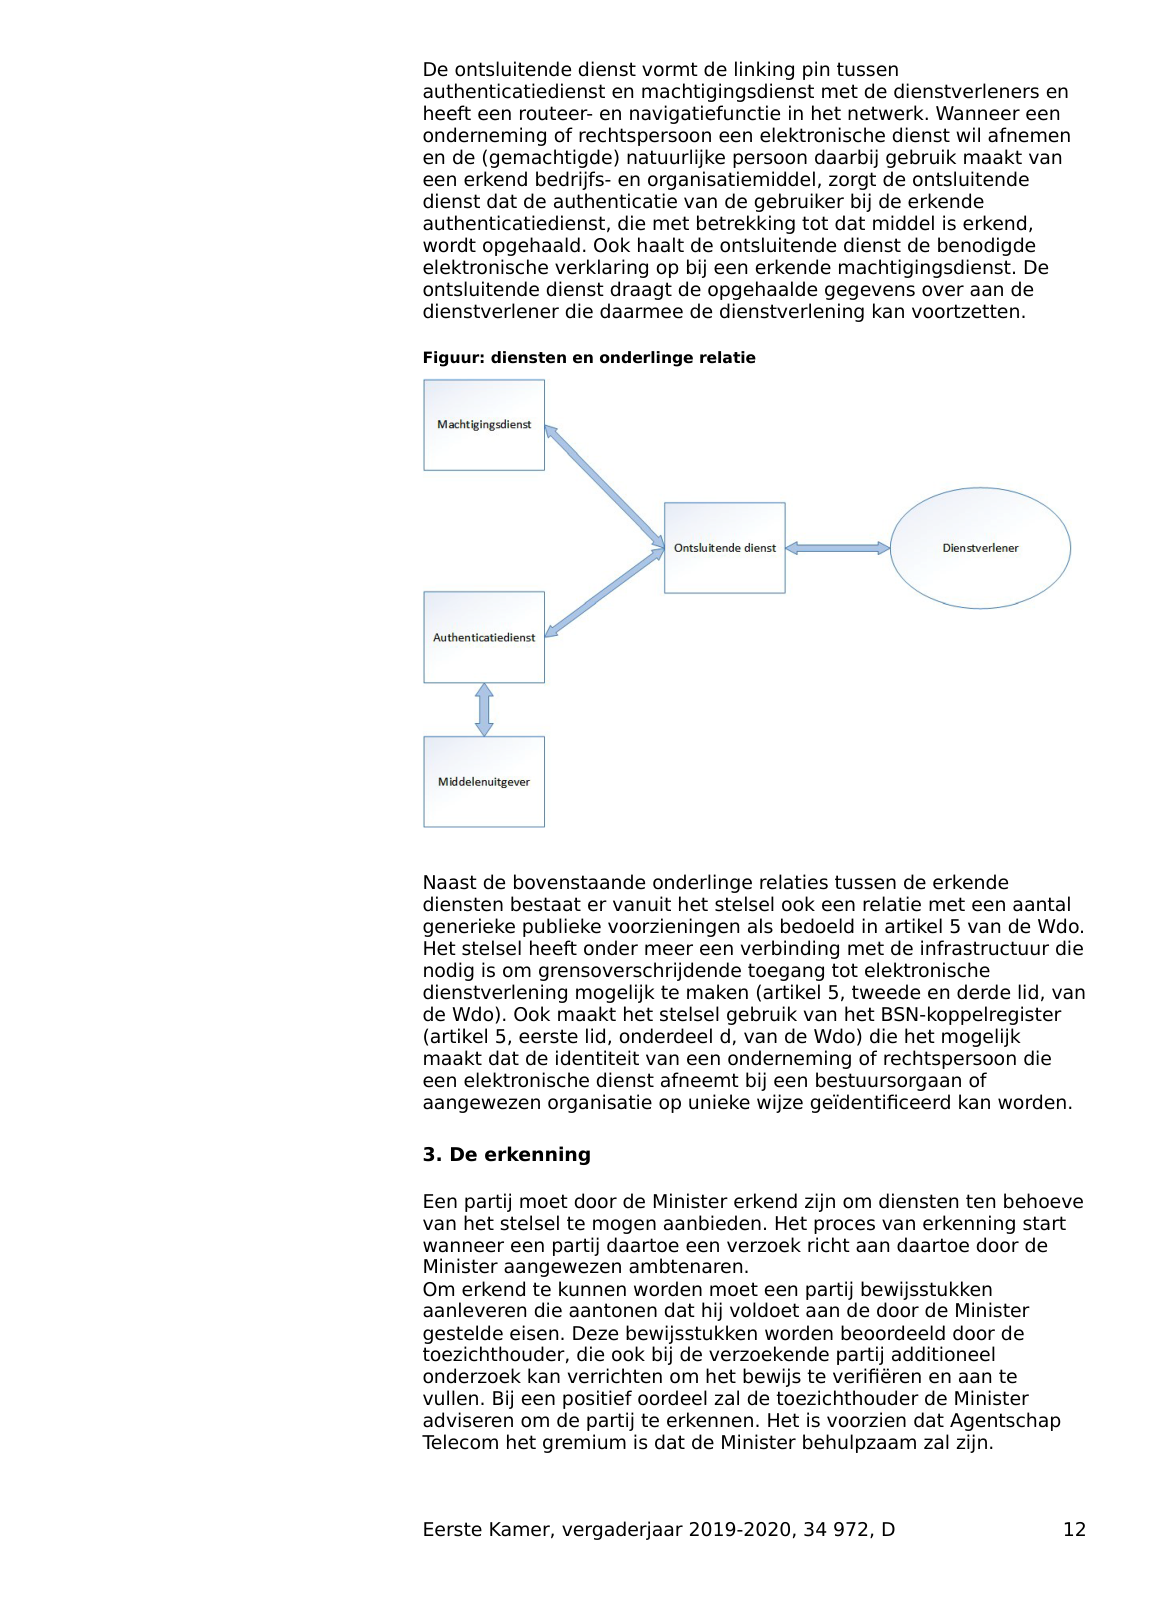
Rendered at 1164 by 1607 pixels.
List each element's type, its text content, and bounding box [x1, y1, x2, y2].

text Een partij moet door de Minister erkend zijn om diensten ten behoeve van het stelsel te mogen aanbieden. Het proces van erkenning start wanneer een partij daartoe een verzoek richt aan daartoe door de Minister aangewezen ambtenaren. [422, 1191, 1087, 1278]
text Figuur: diensten en onderlinge relatie [422, 349, 1072, 367]
text Om erkend te kunnen worden moet een partij bewijsstukken aanleveren die aantonen dat hij voldoet aan de door de Minister gestelde eisen. Deze bewijsstukken worden beoordeeld door de toezichthouder, die ook bij de verzoekende partij additioneel onderzoek kan verrichten om het bewijs te verifiëren en aan te vullen. Bij een positief oordeel zal de toezichthouder de Minister adviseren om de partij te erkennen. Het is voorzien dat Agentschap Telecom het gremium is dat de Minister behulpzaam zal zijn. [422, 1278, 1087, 1454]
text De ontsluitende dienst vormt de linking pin tussen authenticatiedienst en machtigingsdienst met de dienstverleners en heeft een routeer- en navigatiefunctie in het netwerk. Wanneer een onderneming of rechtspersoon een elektronische dienst wil afnemen en de (gemachtigde) natuurlijke persoon daarbij gebruik maakt van een erkend bedrijfs- en organisatiemiddel, zorgt de ontsluitende dienst dat de authenticatie van de gebruiker bij de erkende authenticatiedienst, die met betrekking tot dat middel is erkend, wordt opgehaald. Ook haalt de ontsluitende dienst de benodigde elektronische verklaring op bij een erkende machtigingsdienst. De ontsluitende dienst draagt de opgehaalde gegevens over aan de dienstverlener die daarmee de dienstverlening kan voortzetten. [422, 59, 1087, 323]
picture [422, 378, 1072, 828]
subtitle 3. De erkenning [422, 1143, 1087, 1166]
text Naast de bovenstaande onderlinge relaties tussen de erkende diensten bestaat er vanuit het stelsel ook een relatie met een aantal generieke publieke voorzieningen als bedoeld in artikel 5 van de Wdo. Het stelsel heeft onder meer een verbinding met de infrastructuur die nodig is om grensoverschrijdende toegang tot elektronische dienstverlening mogelijk te maken (artikel 5, tweede en derde lid, van de Wdo). Ook maakt het stelsel gebruik van het BSN-koppelregister (artikel 5, eerste lid, onderdeel d, van de Wdo) die het mogelijk maakt dat de identiteit van een onderneming of rechtspersoon die een elektronische dienst afneemt bij een bestuursorgaan of aangewezen organisatie op unieke wijze geïdentificeerd kan worden. [422, 872, 1087, 1113]
